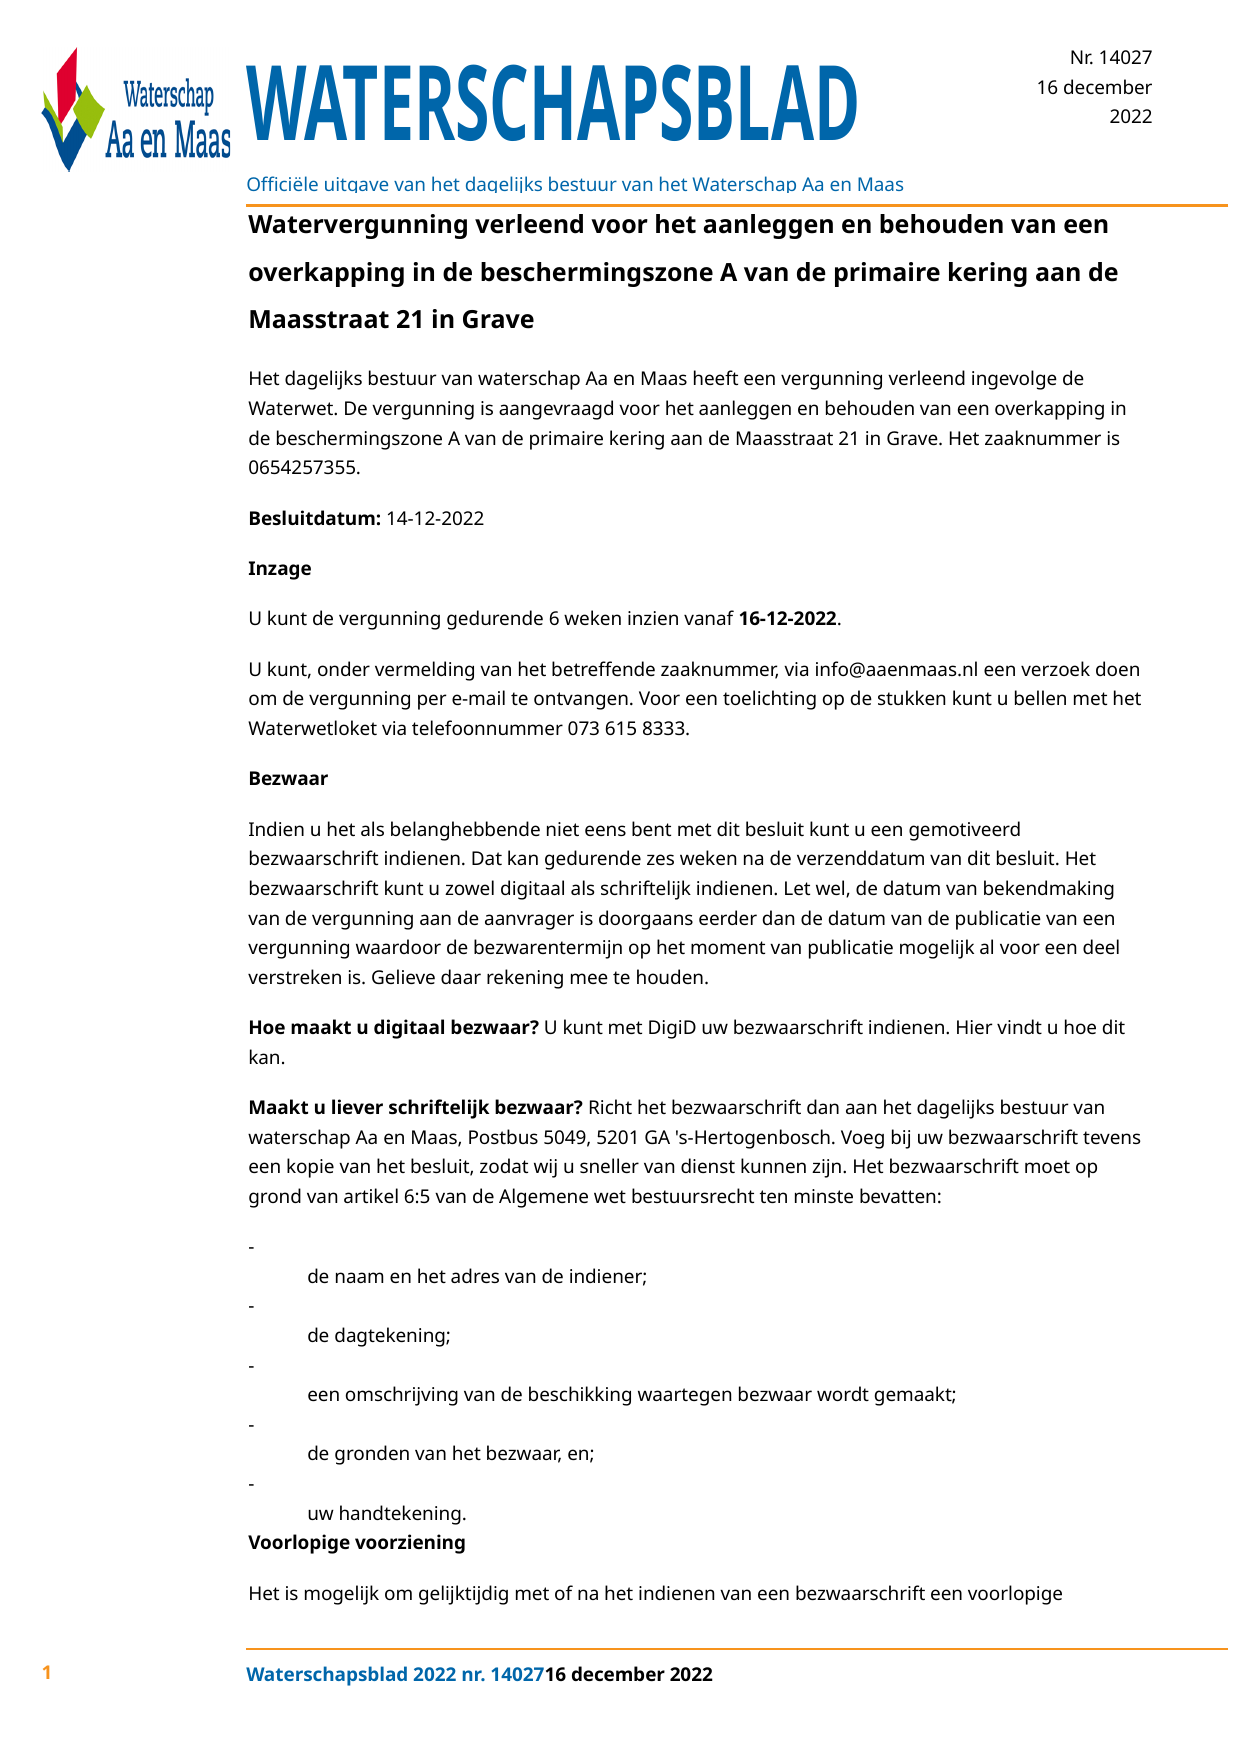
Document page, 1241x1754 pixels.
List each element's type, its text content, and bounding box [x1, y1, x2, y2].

text Watervergunning verleend voor het aanleggen en behouden van een overkapping in de beschermingszone A van de primaire kering aan de Maasstraat 21 in Grave [248, 207, 1152, 336]
list een omschrijving van de beschikking waartegen bezwaar wordt gemaakt; [248, 1381, 1152, 1407]
list de dagtekening; [248, 1322, 1152, 1348]
list uw handtekening. [248, 1500, 1152, 1525]
picture [41, 47, 231, 172]
text Maakt u liever schriftelijk bezwaar? Richt het bezwaarschrift dan aan het dagelijks bestuur van waterschap Aa en Maas, Postbus 5049, 5201 GA 's-Hertogenbosch. Voeg bij uw bezwaarschrift tevens een kopie van het besluit, zodat wij u sneller van dienst kunnen zijn. Het bezwaarschrift moet op grond van artikel 6:5 van de Algemene wet bestuursrecht ten minste bevatten: [248, 1094, 1152, 1209]
text Voorlopige voorziening [248, 1529, 1152, 1555]
text Bezwaar [248, 766, 1152, 791]
text Inzage [248, 555, 1152, 581]
text Het dagelijks bestuur van waterschap Aa en Maas heeft een vergunning verleend ingevolge de Waterwet. De vergunning is aangevraagd voor het aanleggen en behouden van een overkapping in de beschermingszone A van de primaire kering aan de Maasstraat 21 in Grave. Het zaaknummer is 0654257355. [248, 366, 1152, 480]
list de gronden van het bezwaar, en; [248, 1441, 1152, 1466]
text U kunt de vergunning gedurende 6 weken inzien vanaf 16-12-2022. [248, 606, 1152, 631]
list de naam en het adres van de indiener; [248, 1263, 1152, 1289]
text U kunt, onder vermelding van het betreffende zaaknummer, via info@aaenmaas.nl een verzoek doen om de vergunning per e-mail te ontvangen. Voor een toelichting op de stukken kunt u bellen met het Waterwetloket via telefoonnummer 073 615 8333. [248, 656, 1152, 741]
text Besluitdatum: 14-12-2022 [248, 505, 1152, 530]
text Hoe maakt u digitaal bezwaar? U kunt met DigiD uw bezwaarschrift indienen. Hier vindt u hoe dit kan. [248, 1014, 1152, 1069]
text Het is mogelijk om gelijktijdig met of na het indienen van een bezwaarschrift een voorlopige [248, 1580, 1152, 1605]
text Indien u het als belanghebbende niet eens bent met dit besluit kunt u een gemotiveerd bezwaarschrift indienen. Dat kan gedurende zes weken na de verzenddatum van dit besluit. Het bezwaarschrift kunt u zowel digitaal als schriftelijk indienen. Let wel, de datum van bekendmaking van de vergunning aan de aanvrager is doorgaans eerder dan de datum van de publicatie van een vergunning waardoor de bezwarentermijn op het moment van publicatie mogelijk al voor een deel verstreken is. Gelieve daar rekening mee te houden. [248, 816, 1152, 989]
